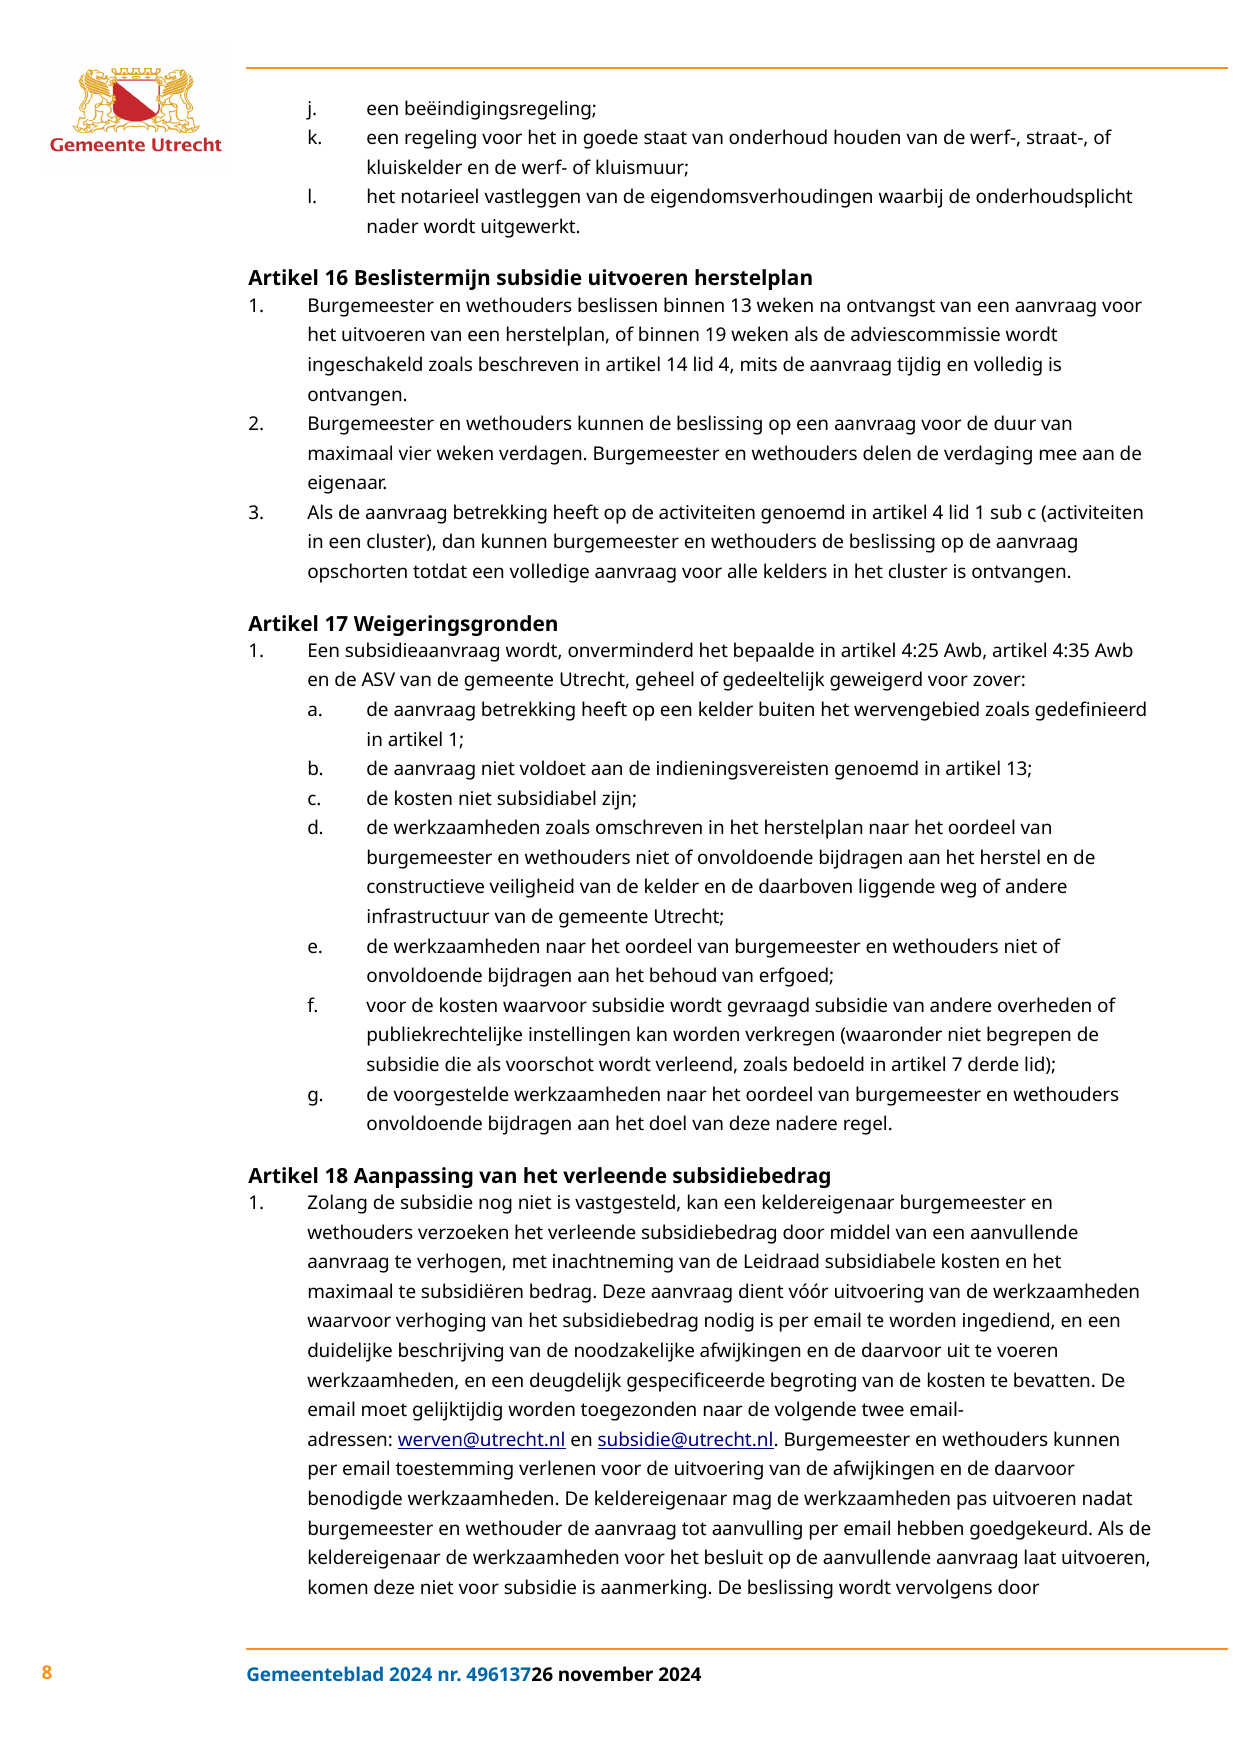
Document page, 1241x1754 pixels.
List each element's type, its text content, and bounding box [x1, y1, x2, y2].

list Een subsidieaanvraag wordt, onverminderd het bepaalde in artikel 4:25 Awb, artikel 4:35 Awb en de ASV van de gemeente Utrecht, geheel of gedeeltelijk geweigerd voor zover: [248, 637, 1152, 692]
text Artikel 16 Beslistermijn subsidie uitvoeren herstelplan [248, 263, 1152, 292]
text Artikel 18 Aanpassing van het verleende subsidiebedrag [248, 1161, 1152, 1189]
picture [41, 47, 231, 172]
list voor de kosten waarvoor subsidie wordt gevraagd subsidie van andere overheden of publiekrechtelijke instellingen kan worden verkregen (waaronder niet begrepen de subsidie die als voorschot wordt verleend, zoals bedoeld in artikel 7 derde lid); [307, 992, 1152, 1077]
list de werkzaamheden naar het oordeel van burgemeester en wethouders niet of onvoldoende bijdragen aan het behoud van erfgoed; [307, 933, 1152, 988]
list de werkzaamheden zoals omschreven in het herstelplan naar het oordeel van burgemeester en wethouders niet of onvoldoende bijdragen aan het herstel en de constructieve veiligheid van de kelder en de daarboven liggende weg of andere infrastructuur van de gemeente Utrecht; [307, 814, 1152, 929]
list de aanvraag niet voldoet aan de indieningsvereisten genoemd in artikel 13; [307, 755, 1152, 781]
list de kosten niet subsidiabel zijn; [307, 785, 1152, 811]
list Burgemeester en wethouders kunnen de beslissing op een aanvraag voor de duur van maximaal vier weken verdagen. Burgemeester en wethouders delen de verdaging mee aan de eigenaar. [248, 410, 1152, 495]
list de aanvraag betrekking heeft op een kelder buiten het wervengebied zoals gedefinieerd in artikel 1; [307, 696, 1152, 752]
list de voorgestelde werkzaamheden naar het oordeel van burgemeester en wethouders onvoldoende bijdragen aan het doel van deze nadere regel. [307, 1081, 1152, 1136]
list Als de aanvraag betrekking heeft op de activiteiten genoemd in artikel 4 lid 1 sub c (activiteiten in een cluster), dan kunnen burgemeester en wethouders de beslissing op de aanvraag opschorten totdat een volledige aanvraag voor alle kelders in het cluster is ontvangen. [248, 499, 1152, 584]
list Burgemeester en wethouders beslissen binnen 13 weken na ontvangst van een aanvraag voor het uitvoeren van een herstelplan, of binnen 19 weken als de adviescommissie wordt ingeschakeld zoals beschreven in artikel 14 lid 4, mits de aanvraag tijdig en volledig is ontvangen. [248, 292, 1152, 406]
text Artikel 17 Weigeringsgronden [248, 609, 1152, 637]
list Zolang de subsidie nog niet is vastgesteld, kan een keldereigenaar burgemeester en wethouders verzoeken het verleende subsidiebedrag door middel van een aanvullende aanvraag te verhogen, met inachtneming van de Leidraad subsidiabele kosten en het maximaal te subsidiëren bedrag. Deze aanvraag dient vóór uitvoering van de werkzaamheden waarvoor verhoging van het subsidiebedrag nodig is per email te worden ingediend, en een duidelijke beschrijving van de noodzakelijke afwijkingen en de daarvoor uit te voeren werkzaamheden, en een deugdelijk gespecificeerde begroting van de kosten te bevatten. De email moet gelijktijdig worden toegezonden naar de volgende twee email-adressen: werven@utrecht.nl en subsidie@utrecht.nl. Burgemeester en wethouders kunnen per email toestemming verlenen voor de uitvoering van de afwijkingen en de daarvoor benodigde werkzaamheden. De keldereigenaar mag de werkzaamheden pas uitvoeren nadat burgemeester en wethouder de aanvraag tot aanvulling per email hebben goedgekeurd. Als de keldereigenaar de werkzaamheden voor het besluit op de aanvullende aanvraag laat uitvoeren, komen deze niet voor subsidie is aanmerking. De beslissing wordt vervolgens door [248, 1189, 1152, 1599]
list een beëindigingsregeling; [307, 95, 1152, 121]
list het notarieel vastleggen van de eigendomsverhoudingen waarbij de onderhoudsplicht nader wordt uitgewerkt. [307, 183, 1152, 239]
list een regeling voor het in goede staat van onderhoud houden van de werf-, straat-, of kluiskelder en de werf- of kluismuur; [307, 124, 1152, 180]
